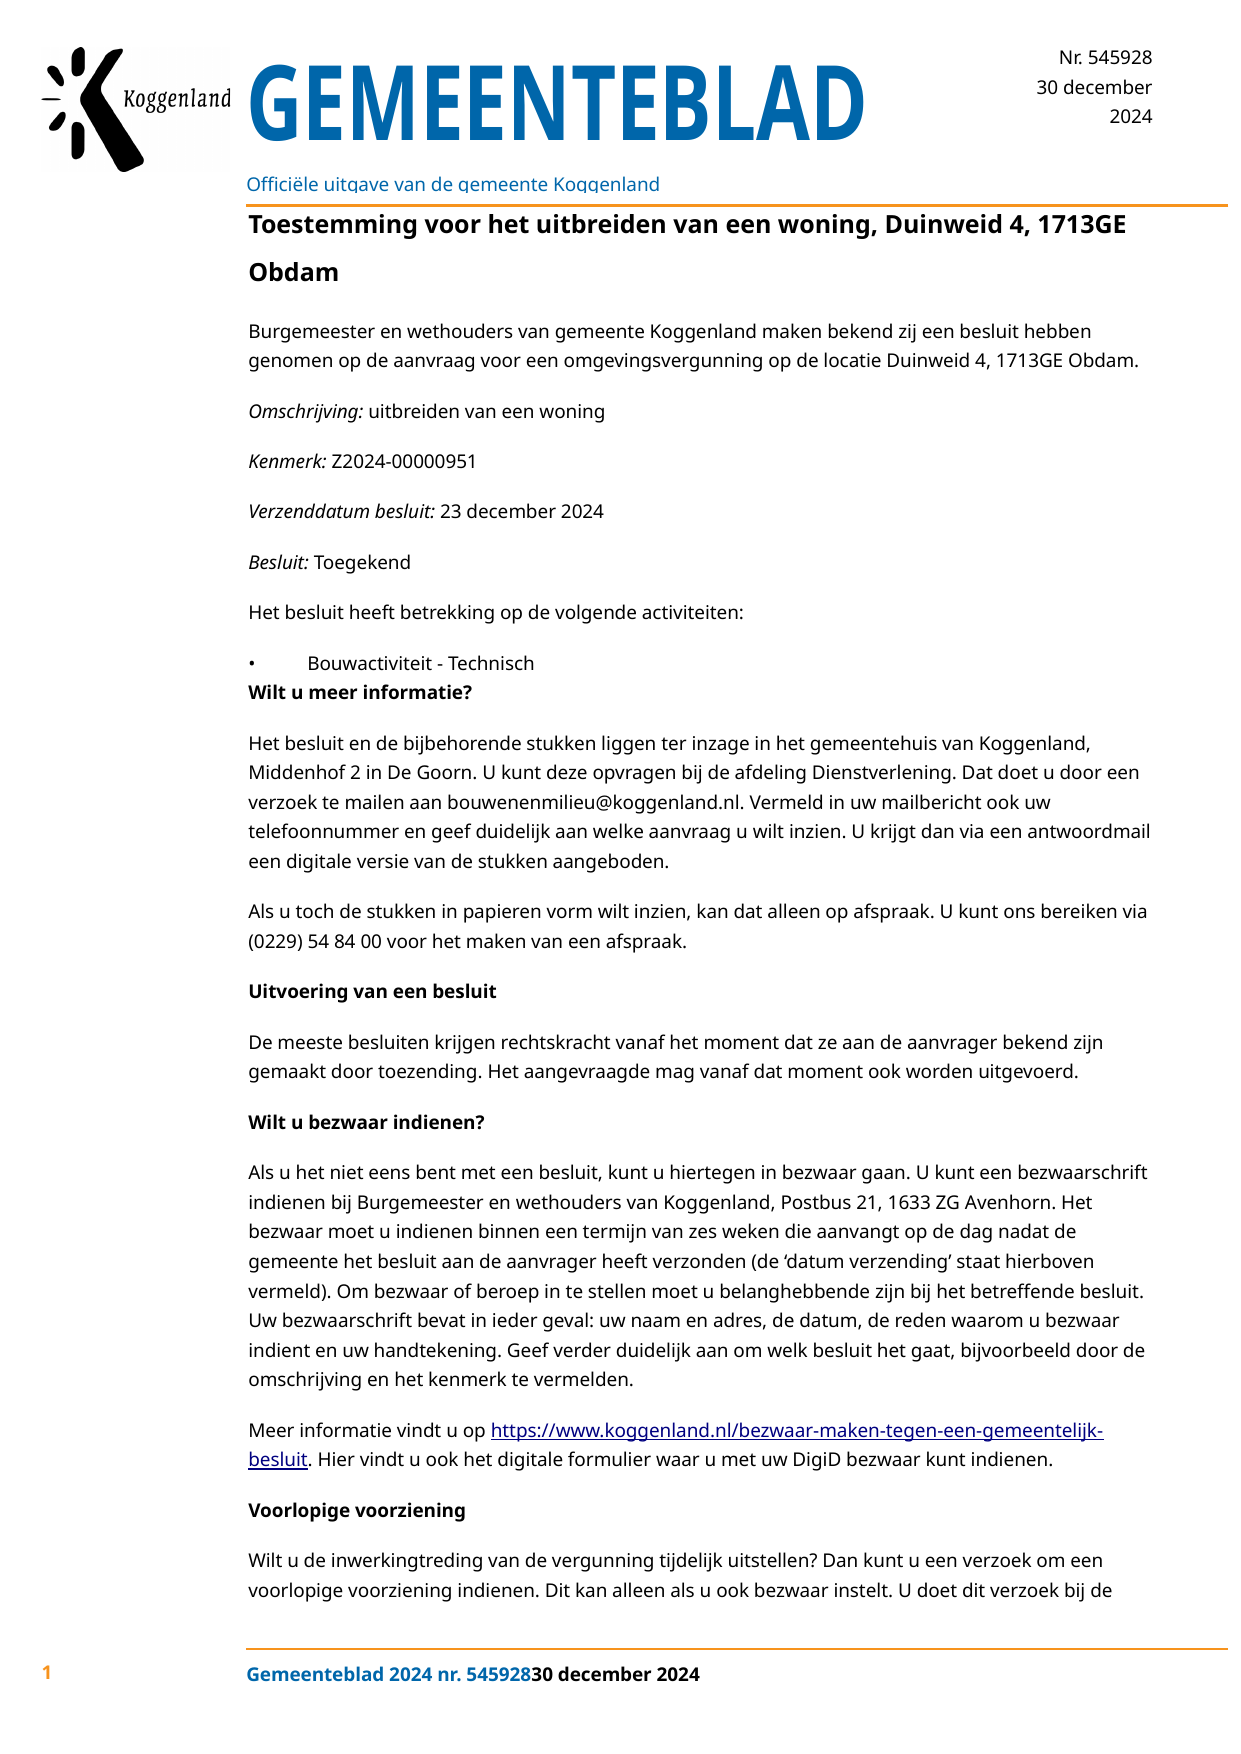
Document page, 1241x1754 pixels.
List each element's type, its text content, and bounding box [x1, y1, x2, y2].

text Het besluit en de bijbehorende stukken liggen ter inzage in het gemeentehuis van Koggenland, Middenhof 2 in De Goorn. U kunt deze opvragen bij de afdeling Dienstverlening. Dat doet u door een verzoek te mailen aan bouwenenmilieu@koggenland.nl. Vermeld in uw mailbericht ook uw telefoonnummer en geef duidelijk aan welke aanvraag u wilt inzien. U krijgt dan via een antwoordmail een digitale versie van de stukken aangeboden. [248, 730, 1152, 874]
text Verzenddatum besluit: 23 december 2024 [248, 499, 1152, 524]
text Meer informatie vindt u op https://www.koggenland.nl/bezwaar-maken-tegen-een-gemeentelijk-besluit. Hier vindt u ook het digitale formulier waar u met uw DigiD bezwaar kunt indienen. [248, 1417, 1152, 1472]
text Omschrijving: uitbreiden van een woning [248, 398, 1152, 424]
picture [41, 47, 231, 172]
text Wilt u de inwerkingtreding van de vergunning tijdelijk uitstellen? Dan kunt u een verzoek om een voorlopige voorziening indienen. Dit kan alleen als u ook bezwaar instelt. U doet dit verzoek bij de [248, 1547, 1152, 1603]
text Het besluit heeft betrekking op de volgende activiteiten: [248, 599, 1152, 625]
text Uitvoering van een besluit [248, 979, 1152, 1004]
text Als u toch de stukken in papieren vorm wilt inzien, kan dat alleen op afspraak. U kunt ons bereiken via (0229) 54 84 00 voor het maken van een afspraak. [248, 899, 1152, 954]
text Wilt u meer informatie? [248, 679, 1152, 705]
text Voorlopige voorziening [248, 1497, 1152, 1523]
text Burgemeester en wethouders van gemeente Koggenland maken bekend zij een besluit hebben genomen op de aanvraag voor een omgevingsvergunning op de locatie Duinweid 4, 1713GE Obdam. [248, 318, 1152, 373]
text De meeste besluiten krijgen rechtskracht vanaf het moment dat ze aan de aanvrager bekend zijn gemaakt door toezending. Het aangevraagde mag vanaf dat moment ook worden uitgevoerd. [248, 1029, 1152, 1084]
text Kenmerk: Z2024-00000951 [248, 448, 1152, 474]
text Als u het niet eens bent met een besluit, kunt u hiertegen in bezwaar gaan. U kunt een bezwaarschrift indienen bij Burgemeester en wethouders van Koggenland, Postbus 21, 1633 ZG Avenhorn. Het bezwaar moet u indienen binnen een termijn van zes weken die aanvangt op de dag nadat de gemeente het besluit aan de aanvrager heeft verzonden (de ‘datum verzending’ staat hierboven vermeld). Om bezwaar of beroep in te stellen moet u belanghebbende zijn bij het betreffende besluit. Uw bezwaarschrift bevat in ieder geval: uw naam en adres, de datum, de reden waarom u bezwaar indient en uw handtekening. Geef verder duidelijk aan om welk besluit het gaat, bijvoorbeeld door de omschrijving en het kenmerk te vermelden. [248, 1159, 1152, 1392]
text Wilt u bezwaar indienen? [248, 1109, 1152, 1135]
text Toestemming voor het uitbreiden van een woning, Duinweid 4, 1713GE Obdam [248, 207, 1152, 288]
list Bouwactiviteit - Technisch [248, 650, 1152, 676]
text Besluit: Toegekend [248, 549, 1152, 575]
